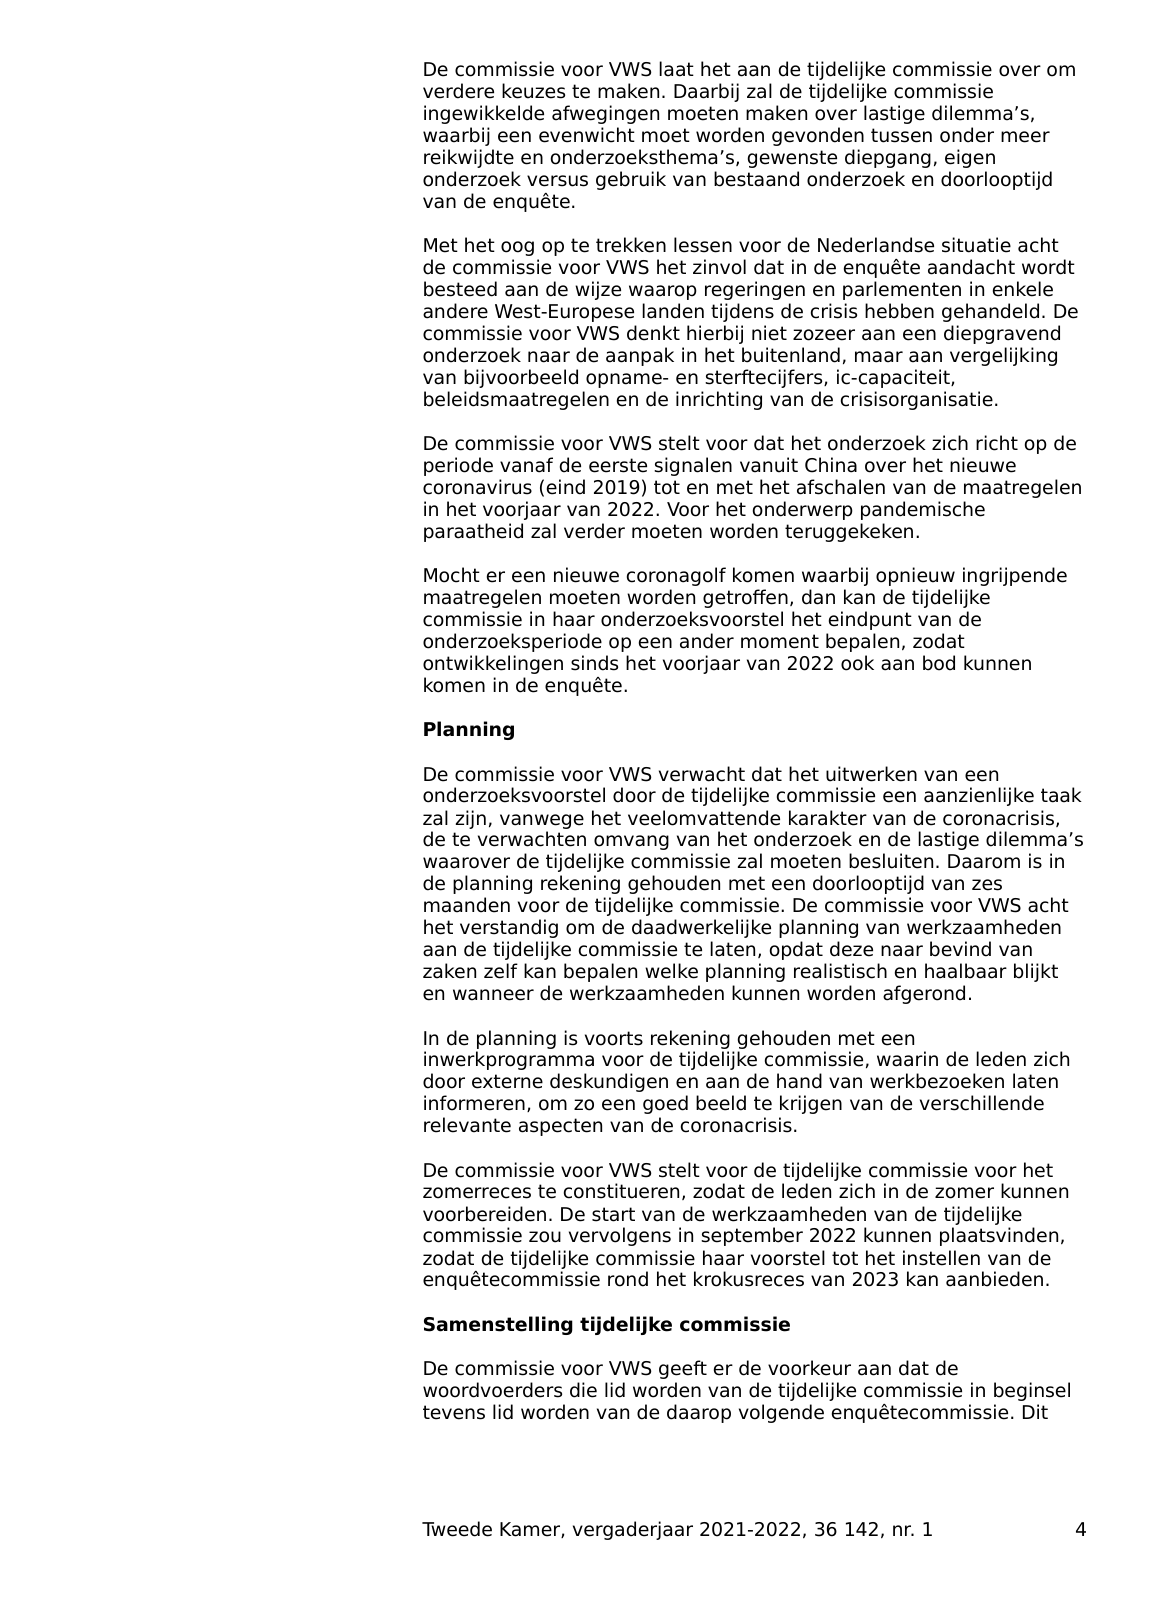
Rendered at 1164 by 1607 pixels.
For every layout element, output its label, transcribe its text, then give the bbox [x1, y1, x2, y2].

text In de planning is voorts rekening gehouden met een inwerkprogramma voor de tijdelijke commissie, waarin de leden zich door externe deskundigen en aan de hand van werkbezoeken laten informeren, om zo een goed beeld te krijgen van de verschillende relevante aspecten van de coronacrisis. [422, 1027, 1087, 1137]
text De commissie voor VWS geeft er de voorkeur aan dat de woordvoerders die lid worden van de tijdelijke commissie in beginsel tevens lid worden van de daarop volgende enquêtecommissie. Dit [422, 1358, 1087, 1424]
text De commissie voor VWS laat het aan de tijdelijke commissie over om verdere keuzes te maken. Daarbij zal de tijdelijke commissie ingewikkelde afwegingen moeten maken over lastige dilemma’s, waarbij een evenwicht moet worden gevonden tussen onder meer reikwijdte en onderzoeksthema’s, gewenste diepgang, eigen onderzoek versus gebruik van bestaand onderzoek en doorlooptijd van de enquête. [422, 59, 1087, 213]
text Met het oog op te trekken lessen voor de Nederlandse situatie acht de commissie voor VWS het zinvol dat in de enquête aandacht wordt besteed aan de wijze waarop regeringen en parlementen in enkele andere West-Europese landen tijdens de crisis hebben gehandeld. De commissie voor VWS denkt hierbij niet zozeer aan een diepgravend onderzoek naar de aanpak in het buitenland, maar aan vergelijking van bijvoorbeeld opname- en sterftecijfers, ic-capaciteit, beleidsmaatregelen en de inrichting van de crisisorganisatie. [422, 235, 1087, 411]
text De commissie voor VWS stelt voor de tijdelijke commissie voor het zomerreces te constitueren, zodat de leden zich in de zomer kunnen voorbereiden. De start van de werkzaamheden van de tijdelijke commissie zou vervolgens in september 2022 kunnen plaatsvinden, zodat de tijdelijke commissie haar voorstel tot het instellen van de enquêtecommissie rond het krokusreces van 2023 kan aanbieden. [422, 1159, 1087, 1291]
subtitle Planning [422, 719, 1087, 741]
text De commissie voor VWS verwacht dat het uitwerken van een onderzoeksvoorstel door de tijdelijke commissie een aanzienlijke taak zal zijn, vanwege het veelomvattende karakter van de coronacrisis, de te verwachten omvang van het onderzoek en de lastige dilemma’s waarover de tijdelijke commissie zal moeten besluiten. Daarom is in de planning rekening gehouden met een doorlooptijd van zes maanden voor de tijdelijke commissie. De commissie voor VWS acht het verstandig om de daadwerkelijke planning van werkzaamheden aan de tijdelijke commissie te laten, opdat deze naar bevind van zaken zelf kan bepalen welke planning realistisch en haalbaar blijkt en wanneer de werkzaamheden kunnen worden afgerond. [422, 763, 1087, 1005]
subtitle Samenstelling tijdelijke commissie [422, 1313, 1087, 1336]
text Mocht er een nieuwe coronagolf komen waarbij opnieuw ingrijpende maatregelen moeten worden getroffen, dan kan de tijdelijke commissie in haar onderzoeksvoorstel het eindpunt van de onderzoeksperiode op een ander moment bepalen, zodat ontwikkelingen sinds het voorjaar van 2022 ook aan bod kunnen komen in de enquête. [422, 565, 1087, 697]
text De commissie voor VWS stelt voor dat het onderzoek zich richt op de periode vanaf de eerste signalen vanuit China over het nieuwe coronavirus (eind 2019) tot en met het afschalen van de maatregelen in het voorjaar van 2022. Voor het onderwerp pandemische paraatheid zal verder moeten worden teruggekeken. [422, 433, 1087, 543]
